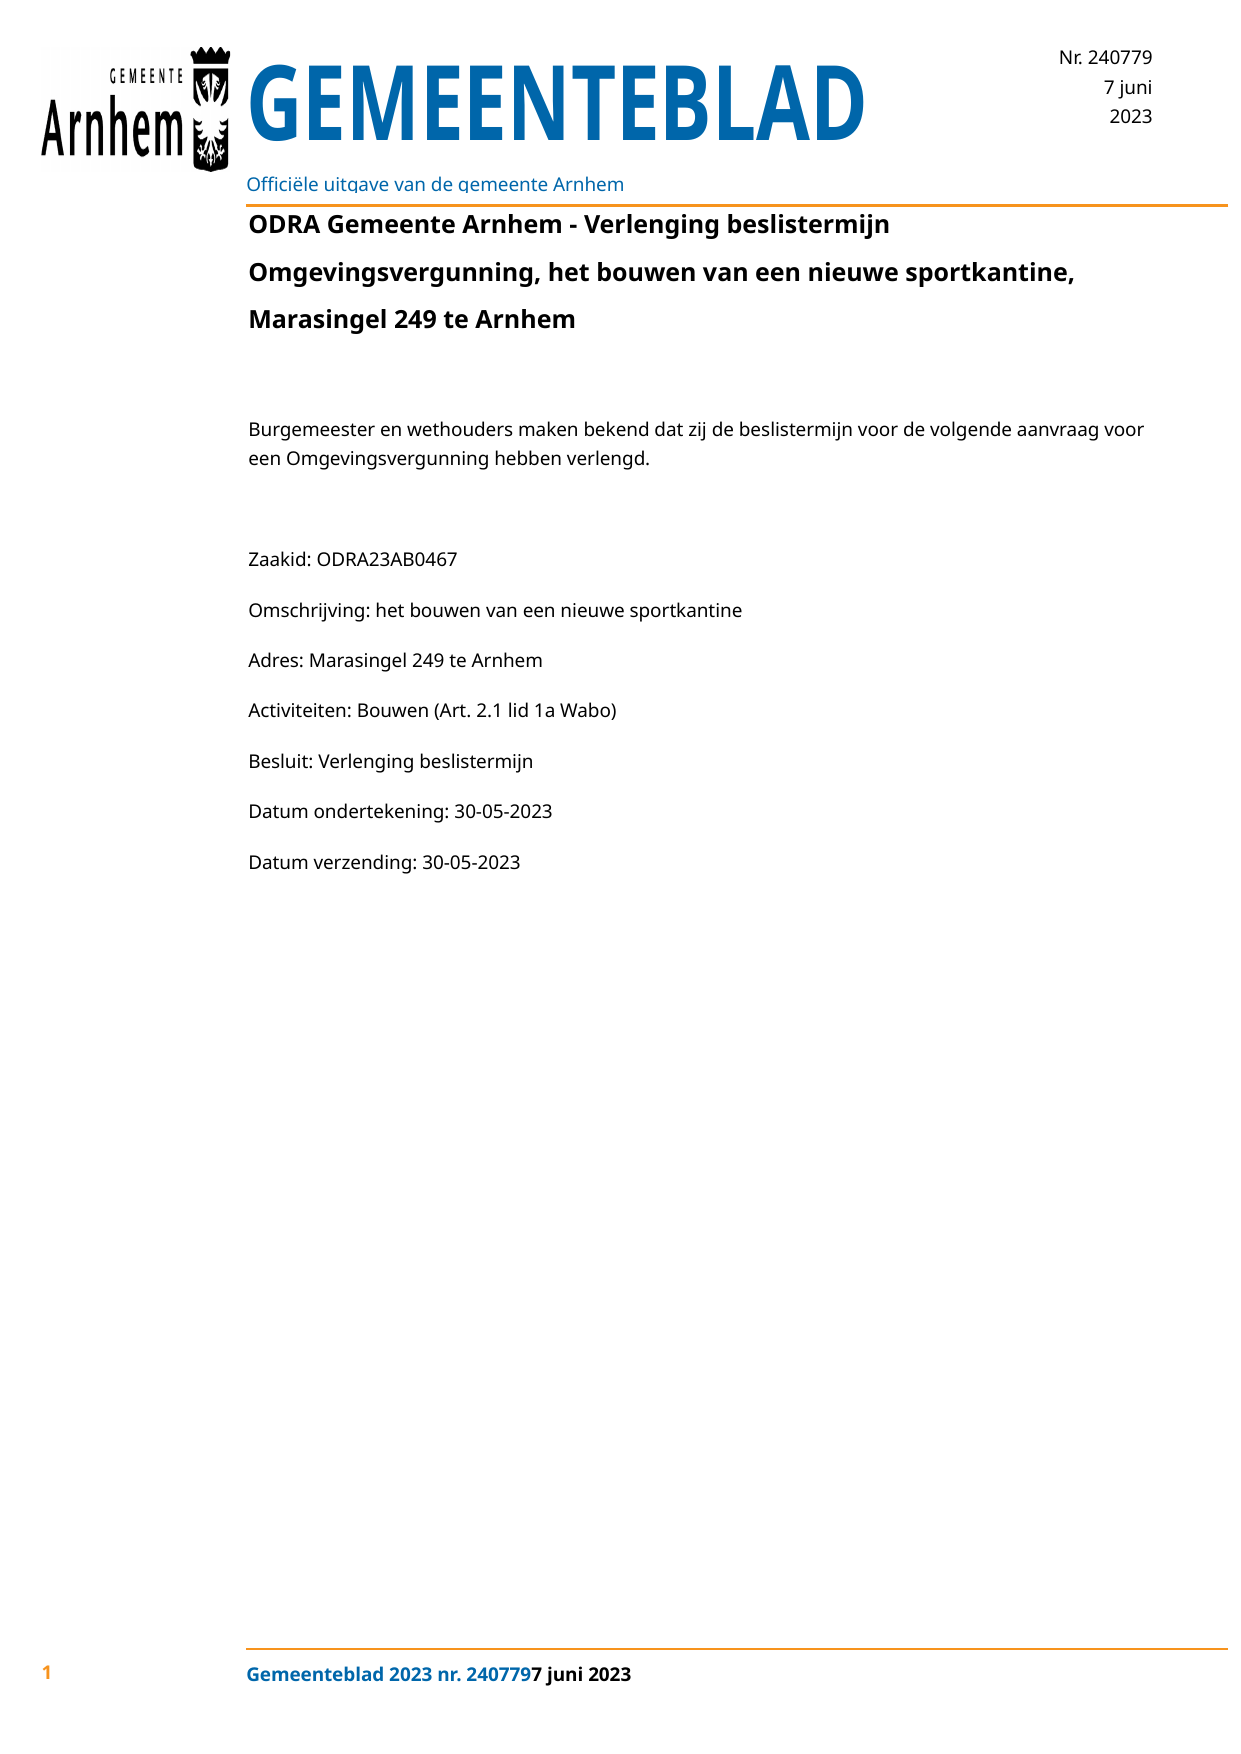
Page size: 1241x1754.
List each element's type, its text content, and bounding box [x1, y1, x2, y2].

text Datum verzending: 30-05-2023 [248, 849, 1152, 874]
text Zaakid: ODRA23AB0467 [248, 546, 1152, 572]
text Activiteiten: Bouwen (Art. 2.1 lid 1a Wabo) [248, 698, 1152, 723]
picture [41, 47, 231, 172]
text Omschrijving: het bouwen van een nieuwe sportkantine [248, 597, 1152, 622]
text Besluit: Verlenging beslistermijn [248, 748, 1152, 774]
text Datum ondertekening: 30-05-2023 [248, 798, 1152, 824]
text ODRA Gemeente Arnhem - Verlenging beslistermijn Omgevingsvergunning, het bouwen van een nieuwe sportkantine, Marasingel 249 te Arnhem [248, 207, 1152, 336]
text Adres: Marasingel 249 te Arnhem [248, 647, 1152, 673]
text Burgemeester en wethouders maken bekend dat zij de beslistermijn voor de volgende aanvraag voor een Omgevingsvergunning hebben verlengd. [248, 416, 1152, 471]
